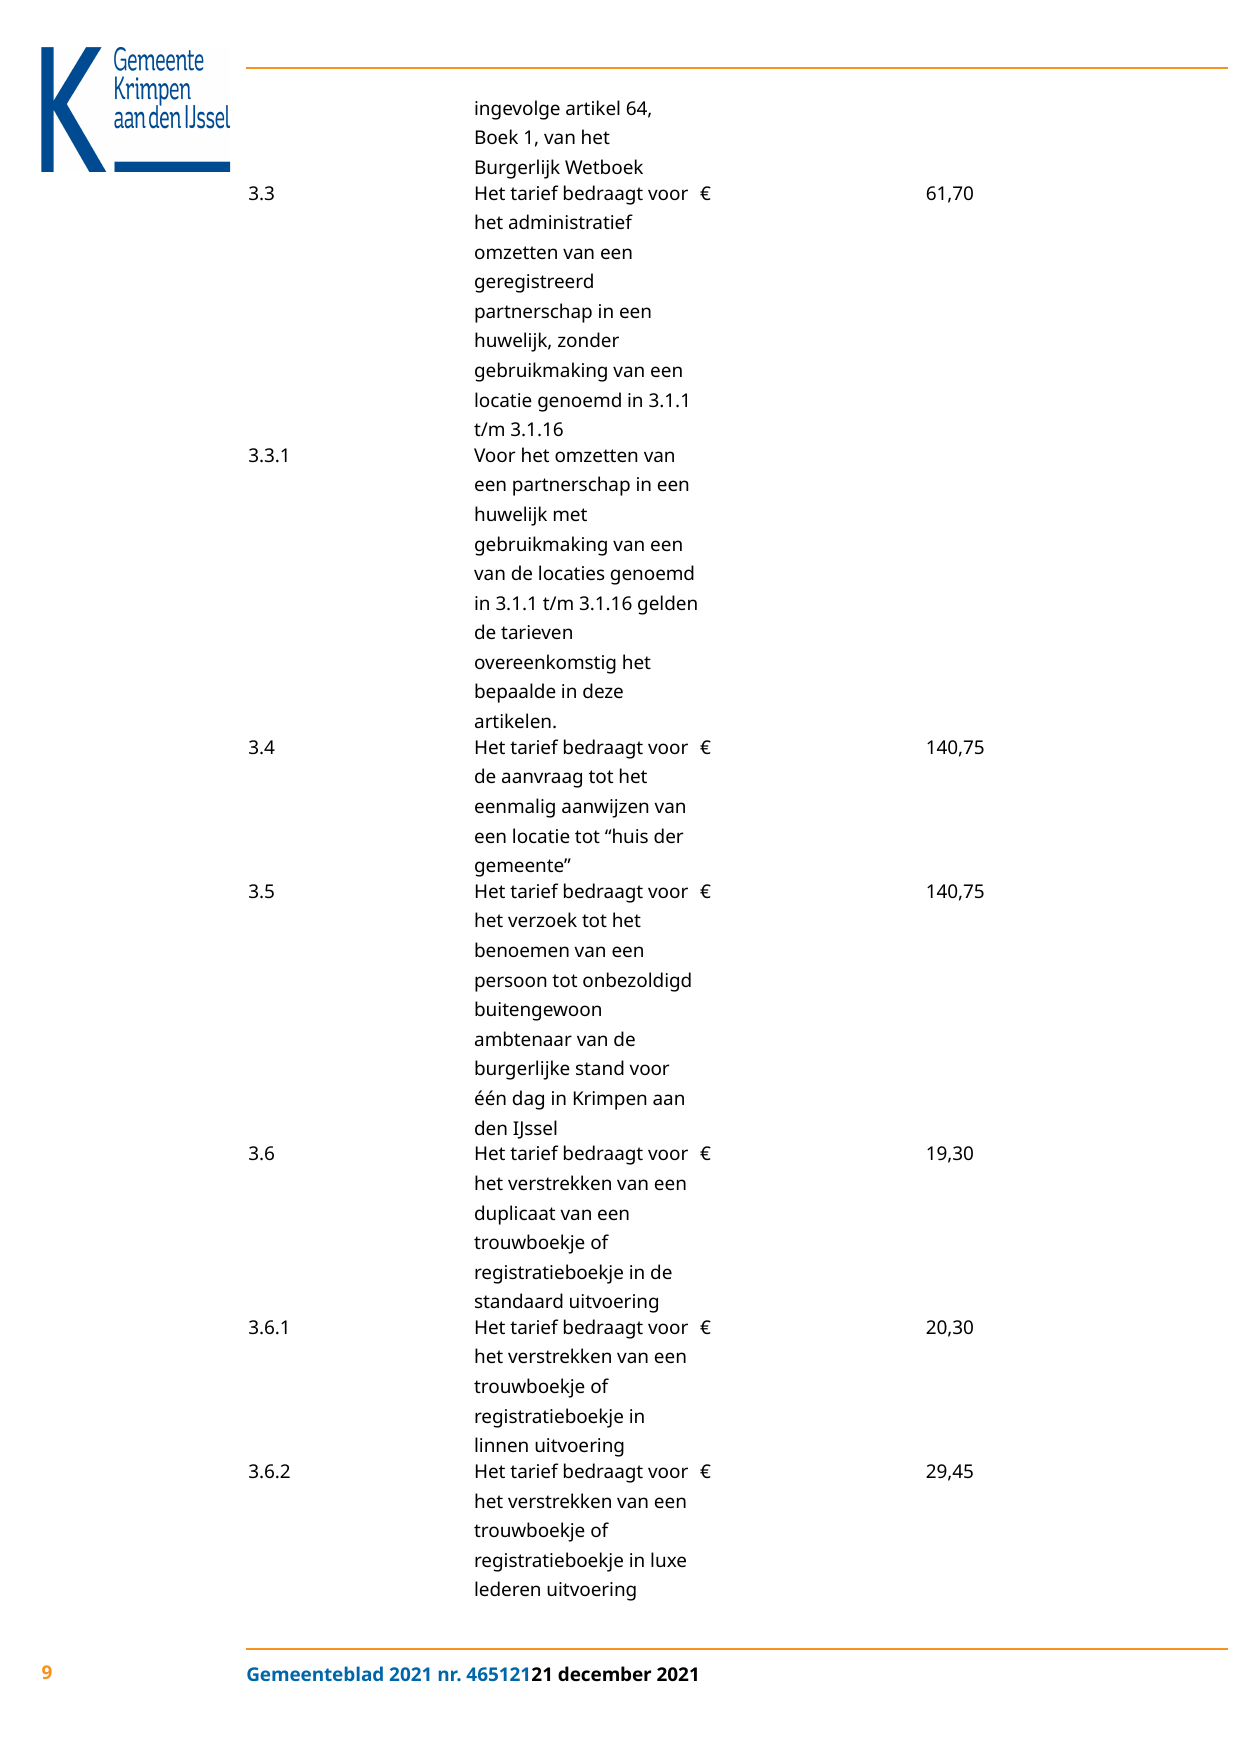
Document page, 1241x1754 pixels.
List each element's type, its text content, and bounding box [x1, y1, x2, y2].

table_cell Voor het omzetten van een partnerschap in een huwelijk met gebruikmaking van een van de locaties genoemd in 3.1.1 t/m 3.1.16 gelden de tarieven overeenkomstig het bepaalde in deze artikelen. [474, 442, 700, 734]
table_cell Het tarief bedraagt voor het verzoek tot het benoemen van een persoon tot onbezoldigd buitengewoon ambtenaar van de burgerlijke stand voor één dag in Krimpen aan den IJssel [474, 878, 700, 1141]
table_cell € [700, 1141, 926, 1314]
table_cell Het tarief bedraagt voor het verstrekken van een trouwboekje of registratieboekje in linnen uitvoering [474, 1314, 700, 1458]
table_cell Het tarief bedraagt voor het administratief omzetten van een geregistreerd partnerschap in een huwelijk, zonder gebruikmaking van een locatie genoemd in 3.1.1 t/m 3.1.16 [474, 180, 700, 442]
table_cell 3.6.1 [248, 1314, 474, 1458]
table_cell 3.6.2 [248, 1458, 474, 1602]
table_cell € [700, 1458, 926, 1602]
table_cell € [700, 180, 926, 442]
table_cell 3.3 [248, 180, 474, 442]
picture [41, 47, 231, 172]
table_cell € [700, 878, 926, 1141]
table_cell 3.4 [248, 734, 474, 878]
table_cell € [700, 1314, 926, 1458]
table_cell [700, 442, 926, 734]
table_cell [248, 95, 474, 180]
table_cell Het tarief bedraagt voor het verstrekken van een trouwboekje of registratieboekje in luxe lederen uitvoering [474, 1458, 700, 1602]
table_cell ingevolge artikel 64, Boek 1, van het Burgerlijk Wetboek [474, 95, 700, 180]
table_cell 61,70 [926, 180, 1152, 442]
table_cell 3.3.1 [248, 442, 474, 734]
table_cell € [700, 734, 926, 878]
table_cell [700, 95, 926, 180]
table_cell 140,75 [926, 734, 1152, 878]
table_cell 3.6 [248, 1141, 474, 1314]
table_cell 29,45 [926, 1458, 1152, 1602]
table_cell 140,75 [926, 878, 1152, 1141]
table_cell [926, 95, 1152, 180]
table_cell 20,30 [926, 1314, 1152, 1458]
table_cell Het tarief bedraagt voor het verstrekken van een duplicaat van een trouwboekje of registratieboekje in de standaard uitvoering [474, 1141, 700, 1314]
table_cell Het tarief bedraagt voor de aanvraag tot het eenmalig aanwijzen van een locatie tot “huis der gemeente” [474, 734, 700, 878]
table_cell 3.5 [248, 878, 474, 1141]
table_cell [926, 442, 1152, 734]
table_cell 19,30 [926, 1141, 1152, 1314]
